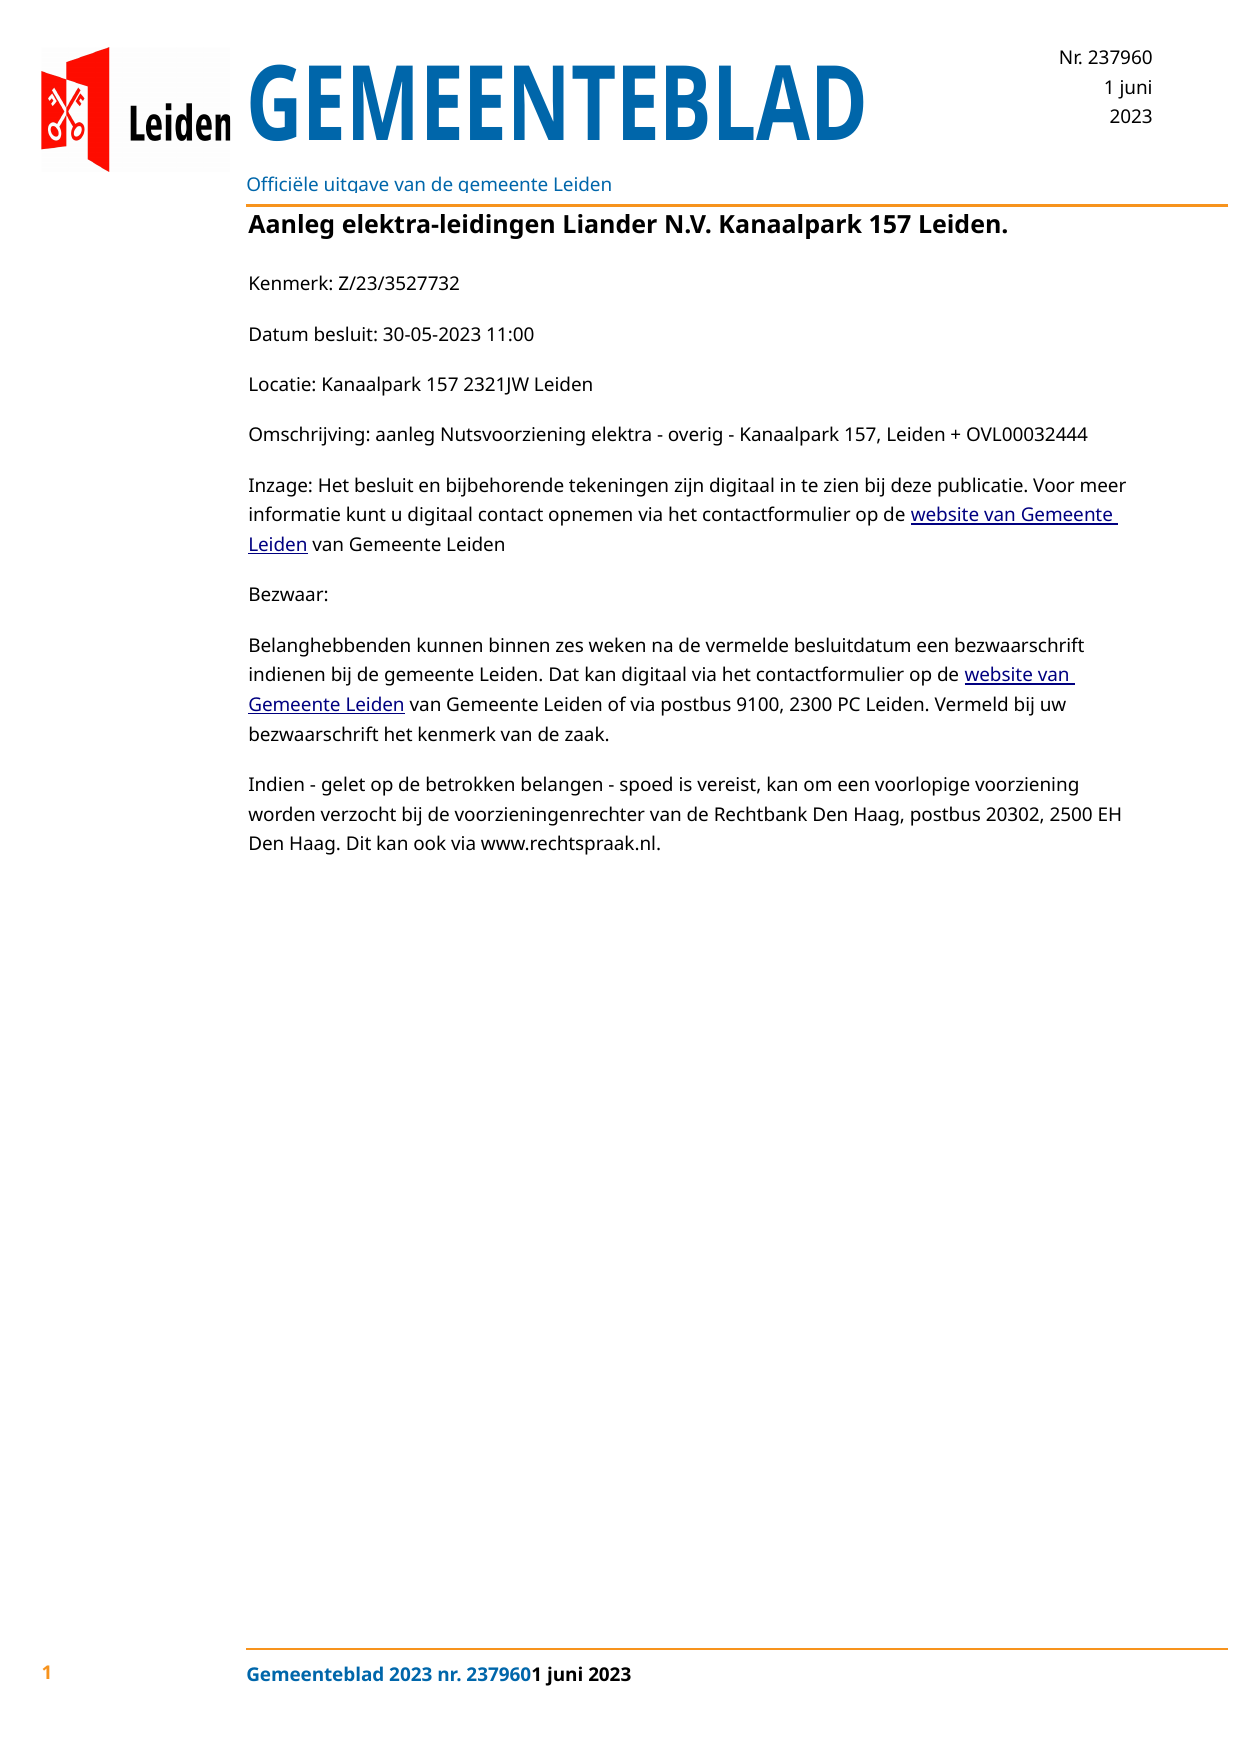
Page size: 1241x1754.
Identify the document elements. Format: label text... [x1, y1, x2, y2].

text Belanghebbenden kunnen binnen zes weken na de vermelde besluitdatum een bezwaarschrift indienen bij de gemeente Leiden. Dat kan digitaal via het contactformulier op de website van Gemeente Leiden van Gemeente Leiden of via postbus 9100, 2300 PC Leiden. Vermeld bij uw bezwaarschrift het kenmerk van de zaak. [248, 632, 1152, 746]
text Locatie: Kanaalpark 157 2321JW Leiden [248, 371, 1152, 397]
text Omschrijving: aanleg Nutsvoorziening elektra - overig - Kanaalpark 157, Leiden + OVL00032444 [248, 422, 1152, 447]
picture [41, 47, 231, 172]
text Inzage: Het besluit en bijbehorende tekeningen zijn digitaal in te zien bij deze publicatie. Voor meer informatie kunt u digitaal contact opnemen via het contactformulier op de website van Gemeente Leiden van Gemeente Leiden [248, 472, 1152, 557]
text Indien - gelet op de betrokken belangen - spoed is vereist, kan om een voorlopige voorziening worden verzocht bij de voorzieningenrechter van de Rechtbank Den Haag, postbus 20302, 2500 EH Den Haag. Dit kan ook via www.rechtspraak.nl. [248, 771, 1152, 856]
text Datum besluit: 30-05-2023 11:00 [248, 321, 1152, 346]
text Bezwaar: [248, 582, 1152, 607]
text Kenmerk: Z/23/3527732 [248, 270, 1152, 296]
text Aanleg elektra-leidingen Liander N.V. Kanaalpark 157 Leiden. [248, 207, 1152, 241]
